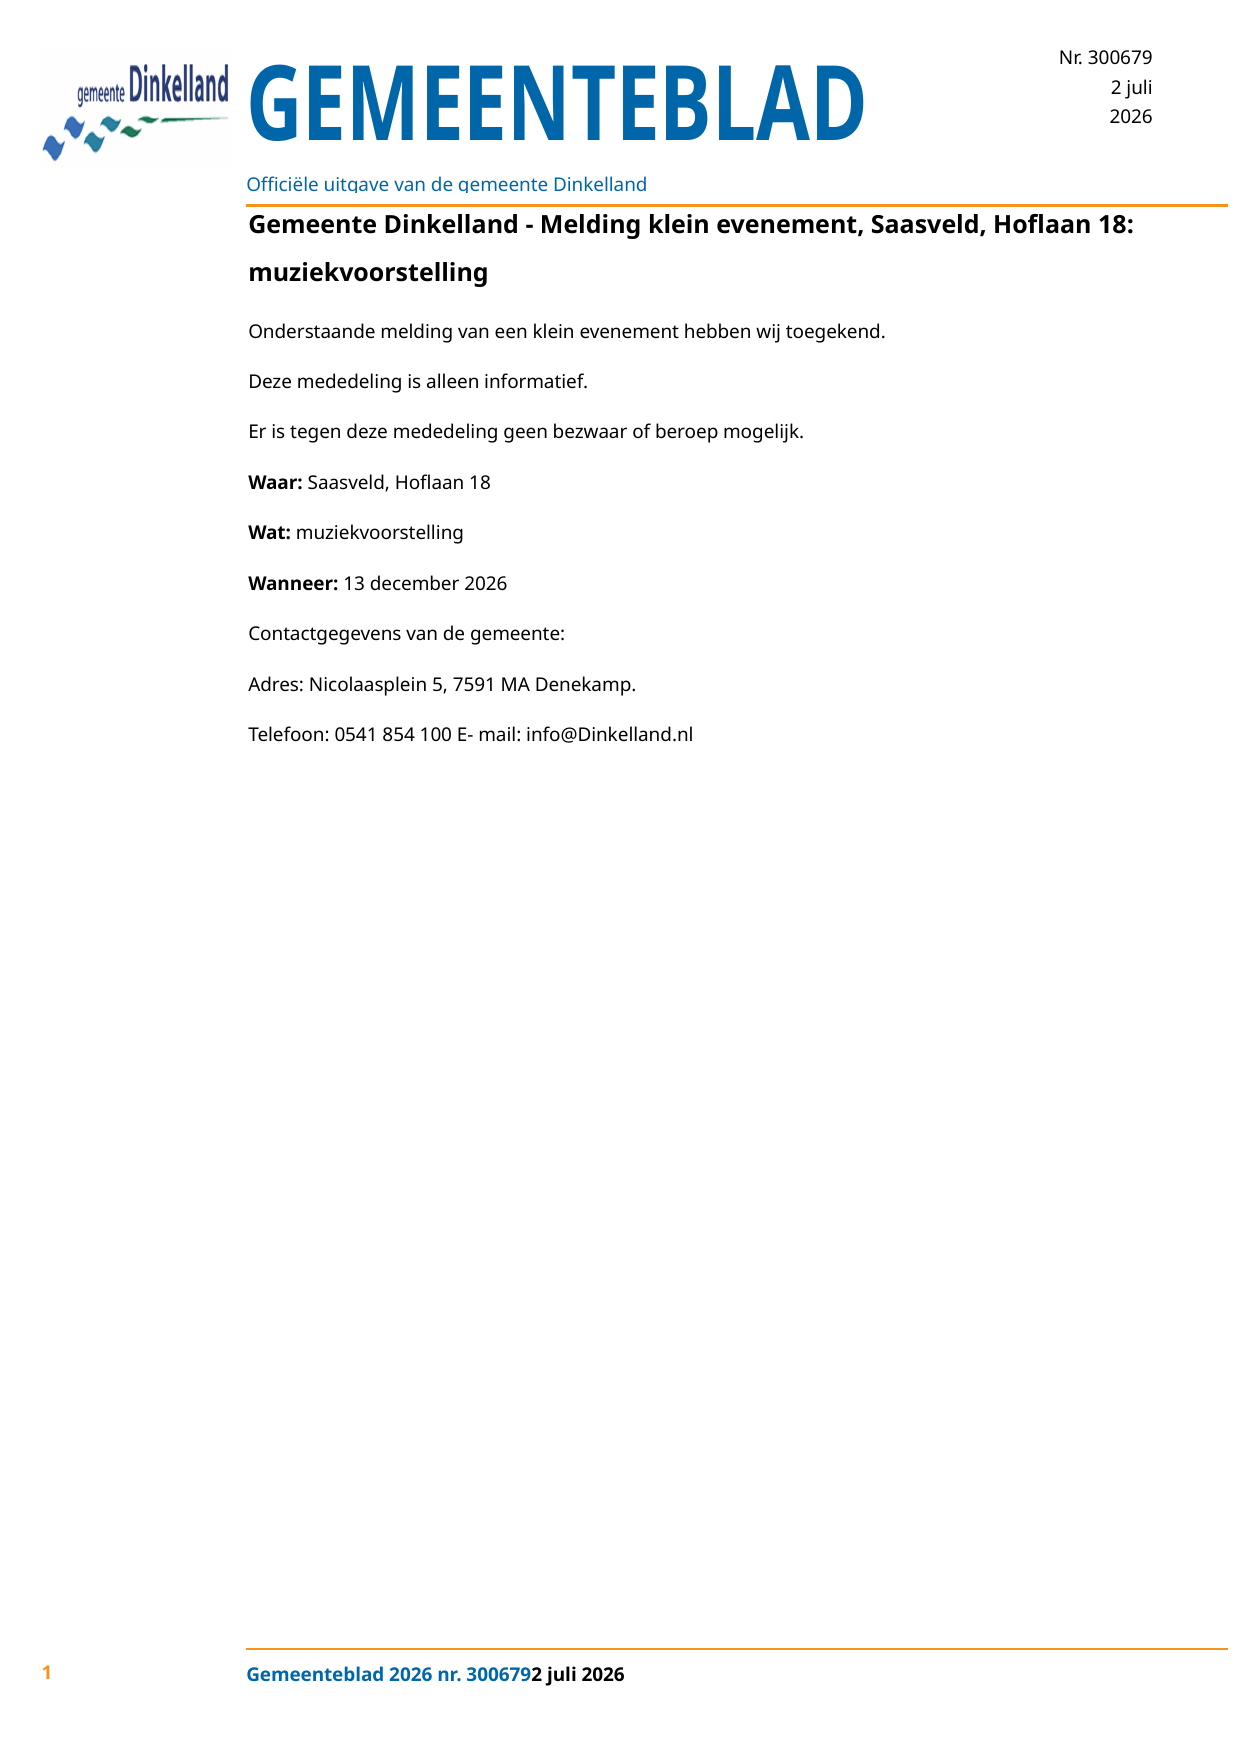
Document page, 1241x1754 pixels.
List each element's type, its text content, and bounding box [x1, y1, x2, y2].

text Er is tegen deze mededeling geen bezwaar of beroep mogelijk. [248, 419, 1152, 444]
text Deze mededeling is alleen informatief. [248, 368, 1152, 394]
text Adres: Nicolaasplein 5, 7591 MA Denekamp. [248, 671, 1152, 697]
text Onderstaande melding van een klein evenement hebben wij toegekend. [248, 318, 1152, 344]
picture [41, 47, 231, 172]
text Contactgegevens van de gemeente: [248, 620, 1152, 646]
text Wat: muziekvoorstelling [248, 519, 1152, 545]
text Telefoon: 0541 854 100 E- mail: info@Dinkelland.nl [248, 721, 1152, 747]
text Gemeente Dinkelland - Melding klein evenement, Saasveld, Hoflaan 18: muziekvoorstelling [248, 207, 1152, 288]
text Waar: Saasveld, Hoflaan 18 [248, 469, 1152, 495]
text Wanneer: 13 december 2026 [248, 570, 1152, 596]
